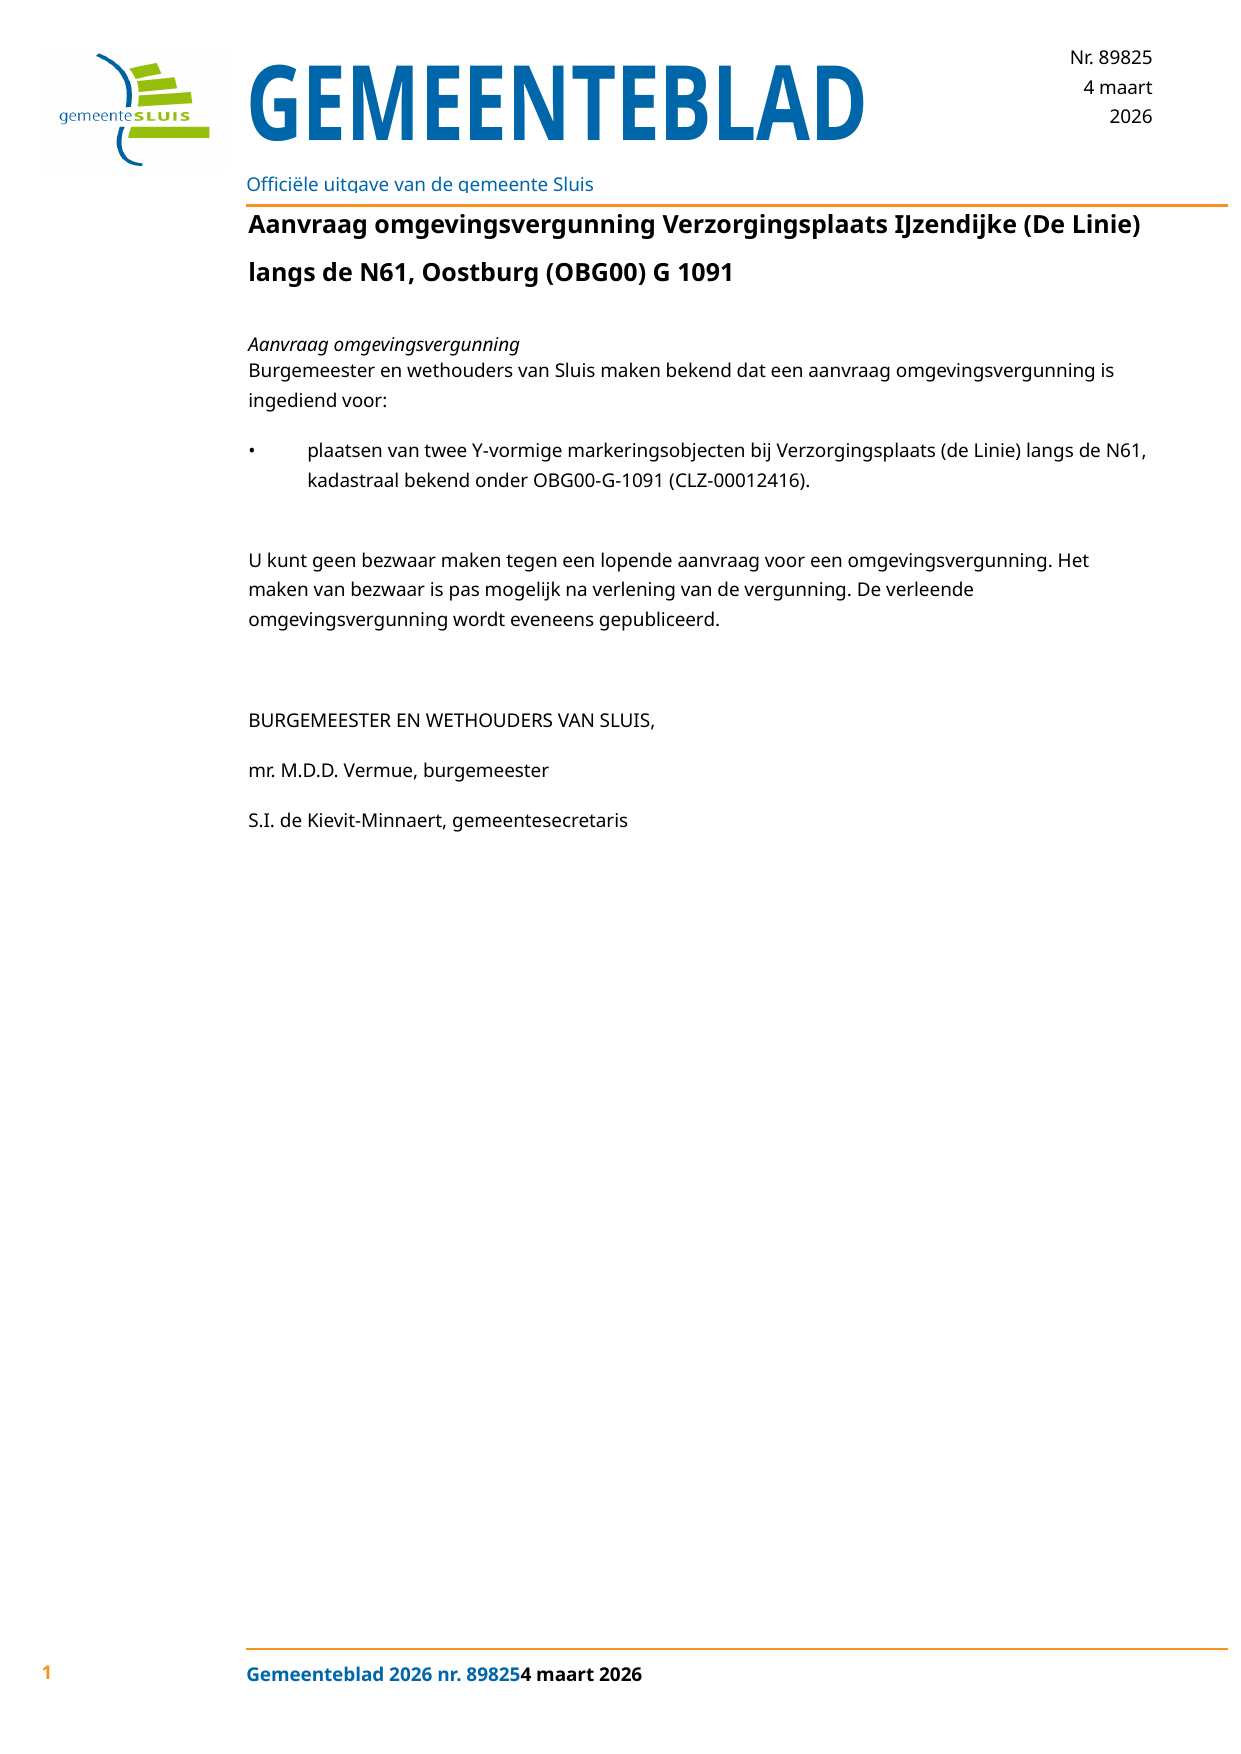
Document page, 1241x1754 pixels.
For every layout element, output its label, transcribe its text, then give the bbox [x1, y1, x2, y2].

list plaatsen van twee Y-vormige markeringsobjecten bij Verzorgingsplaats (de Linie) langs de N61, kadastraal bekend onder OBG00-G-1091 (CLZ-00012416). [248, 437, 1152, 492]
text mr. M.D.D. Vermue, burgemeester [248, 757, 1152, 783]
picture [41, 47, 231, 172]
text Aanvraag omgevingsvergunning Verzorgingsplaats IJzendijke (De Linie) langs de N61, Oostburg (OBG00) G 1091 [248, 207, 1152, 288]
text Burgemeester en wethouders van Sluis maken bekend dat een aanvraag omgevingsvergunning is ingediend voor: [248, 357, 1152, 412]
text S.I. de Kievit-Minnaert, gemeentesecretaris [248, 808, 1152, 833]
text U kunt geen bezwaar maken tegen een lopende aanvraag voor een omgevingsvergunning. Het maken van bezwaar is pas mogelijk na verlening van de vergunning. De verleende omgevingsvergunning wordt eveneens gepubliceerd. [248, 547, 1152, 632]
text Aanvraag omgevingsvergunning [248, 331, 1152, 357]
text BURGEMEESTER EN WETHOUDERS VAN SLUIS, [248, 707, 1152, 732]
